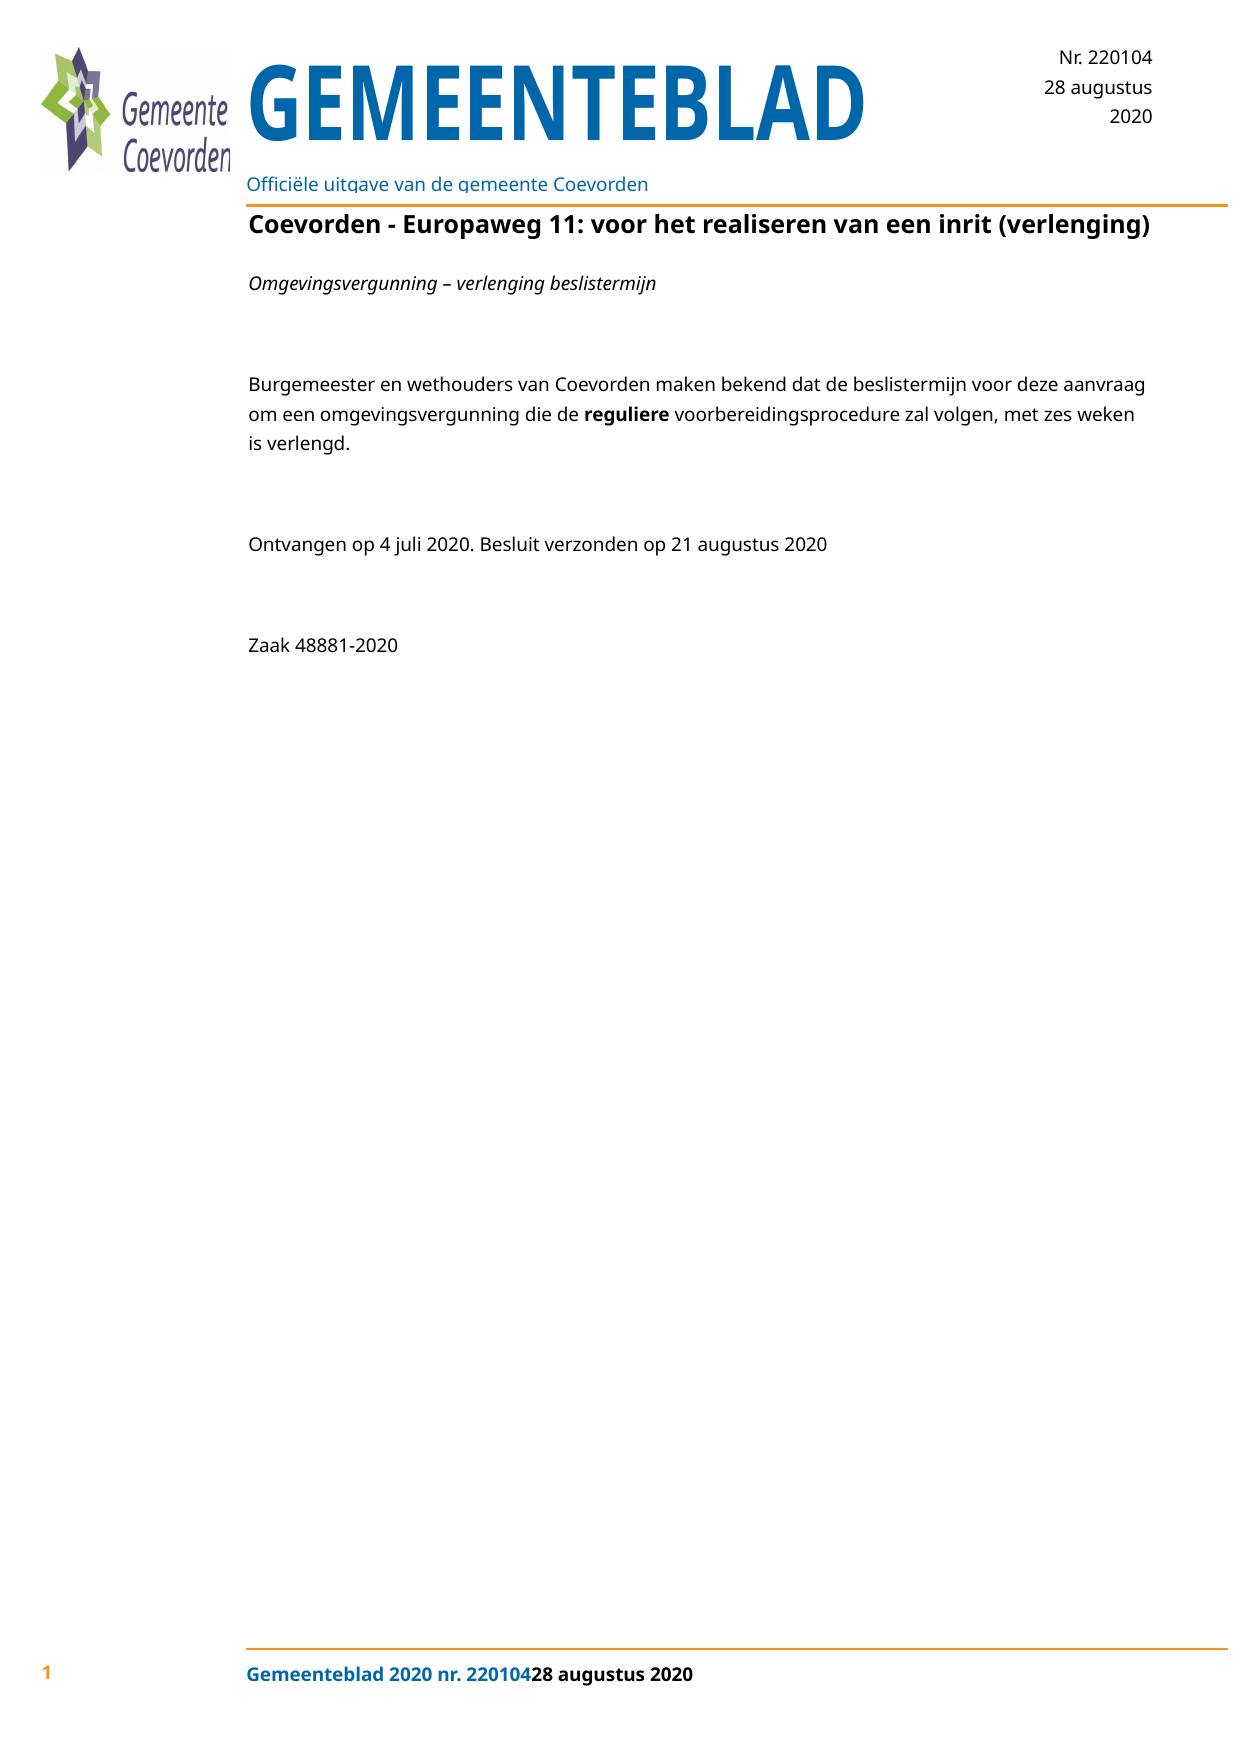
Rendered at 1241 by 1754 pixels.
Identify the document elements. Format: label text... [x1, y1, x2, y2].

text Coevorden - Europaweg 11: voor het realiseren van een inrit (verlenging) [248, 207, 1152, 241]
text Zaak 48881-2020 [248, 632, 1152, 658]
text Omgevingsvergunning – verlenging beslistermijn [248, 270, 1152, 296]
text Burgemeester en wethouders van Coevorden maken bekend dat de beslistermijn voor deze aanvraag om een omgevingsvergunning die de reguliere voorbereidingsprocedure zal volgen, met zes weken is verlengd. [248, 371, 1152, 456]
picture [41, 47, 231, 172]
text Ontvangen op 4 juli 2020. Besluit verzonden op 21 augustus 2020 [248, 531, 1152, 557]
